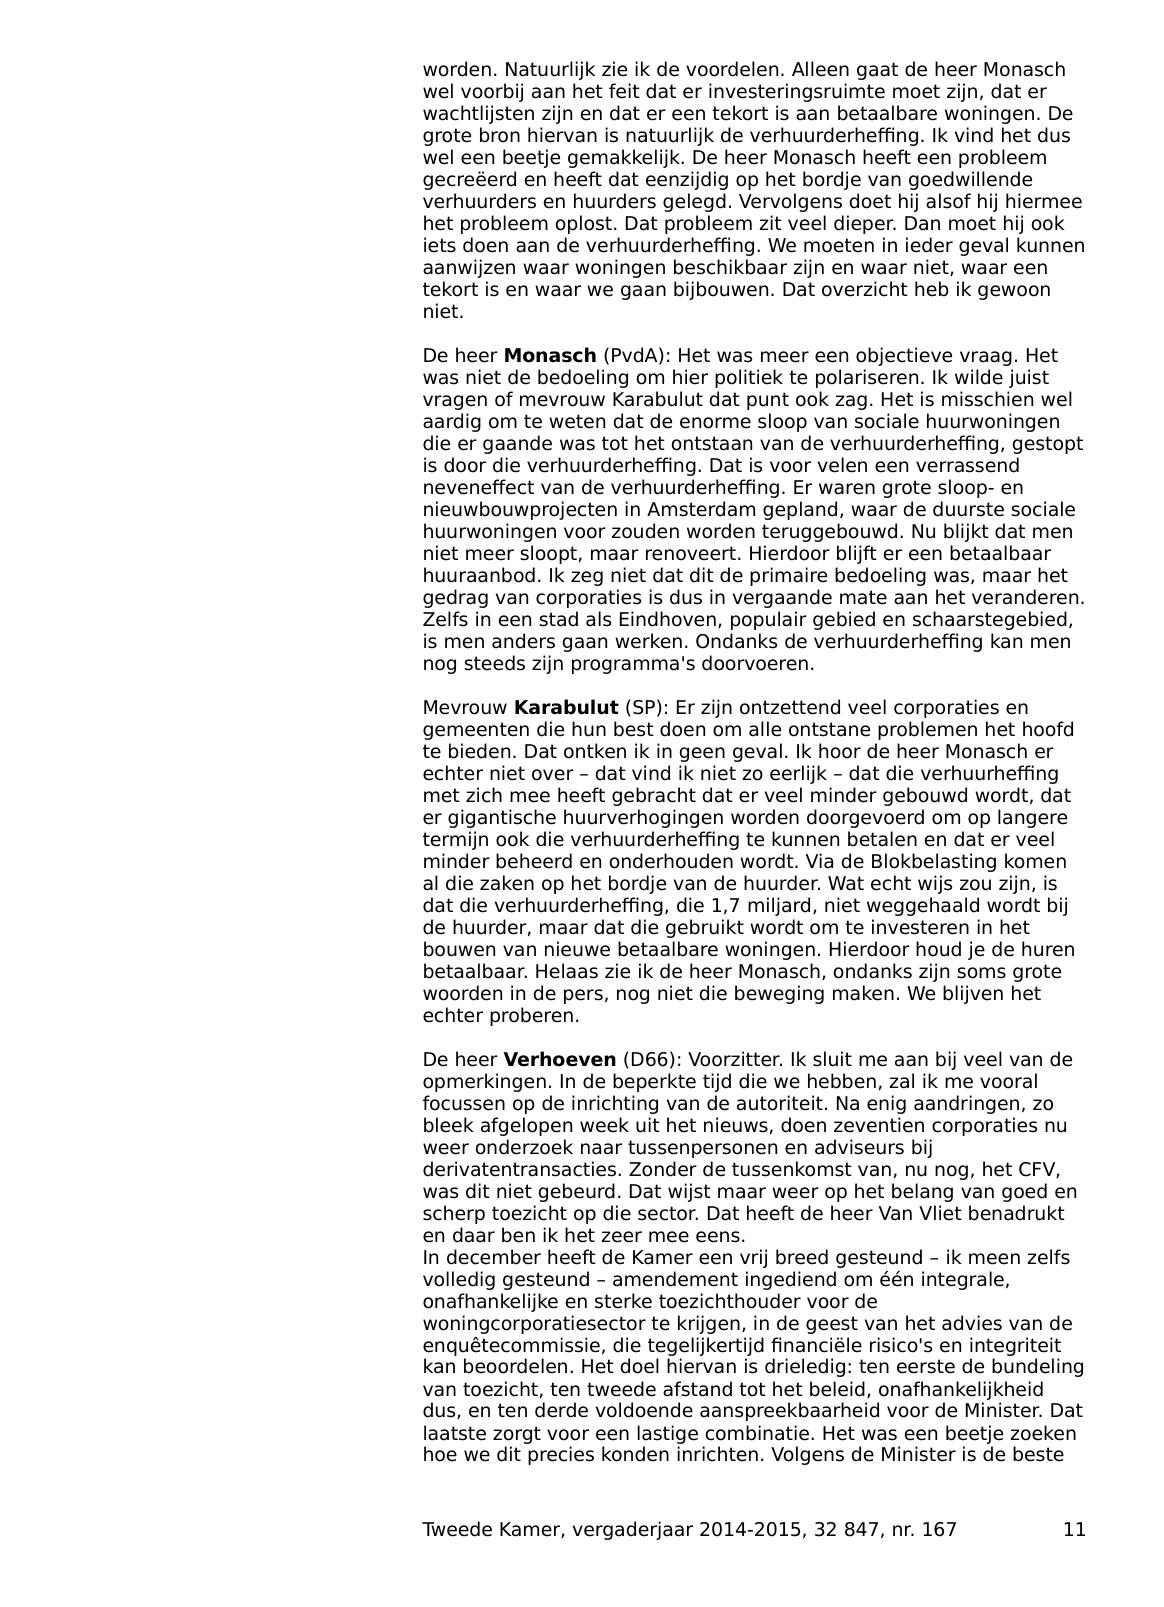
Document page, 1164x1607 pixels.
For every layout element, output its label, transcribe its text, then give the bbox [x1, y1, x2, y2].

text Mevrouw Karabulut (SP): Er zijn ontzettend veel corporaties en gemeenten die hun best doen om alle ontstane problemen het hoofd te bieden. Dat ontken ik in geen geval. Ik hoor de heer Monasch er echter niet over – dat vind ik niet zo eerlijk – dat die verhuurheffing met zich mee heeft gebracht dat er veel minder gebouwd wordt, dat er gigantische huurverhogingen worden doorgevoerd om op langere termijn ook die verhuurderheffing te kunnen betalen en dat er veel minder beheerd en onderhouden wordt. Via de Blokbelasting komen al die zaken op het bordje van de huurder. Wat echt wijs zou zijn, is dat die verhuurderheffing, die 1,7 miljard, niet weggehaald wordt bij de huurder, maar dat die gebruikt wordt om te investeren in het bouwen van nieuwe betaalbare woningen. Hierdoor houd je de huren betaalbaar. Helaas zie ik de heer Monasch, ondanks zijn soms grote woorden in de pers, nog niet die beweging maken. We blijven het echter proberen. [422, 697, 1087, 1027]
text De heer Verhoeven (D66): Voorzitter. Ik sluit me aan bij veel van de opmerkingen. In de beperkte tijd die we hebben, zal ik me vooral focussen op de inrichting van de autoriteit. Na enig aandringen, zo bleek afgelopen week uit het nieuws, doen zeventien corporaties nu weer onderzoek naar tussenpersonen en adviseurs bij derivatentransacties. Zonder de tussenkomst van, nu nog, het CFV, was dit niet gebeurd. Dat wijst maar weer op het belang van goed en scherp toezicht op die sector. Dat heeft de heer Van Vliet benadrukt en daar ben ik het zeer mee eens. [422, 1049, 1087, 1247]
text worden. Natuurlijk zie ik de voordelen. Alleen gaat de heer Monasch wel voorbij aan het feit dat er investeringsruimte moet zijn, dat er wachtlijsten zijn en dat er een tekort is aan betaalbare woningen. De grote bron hiervan is natuurlijk de verhuurderheffing. Ik vind het dus wel een beetje gemakkelijk. De heer Monasch heeft een probleem gecreëerd en heeft dat eenzijdig op het bordje van goedwillende verhuurders en huurders gelegd. Vervolgens doet hij alsof hij hiermee het probleem oplost. Dat probleem zit veel dieper. Dan moet hij ook iets doen aan de verhuurderheffing. We moeten in ieder geval kunnen aanwijzen waar woningen beschikbaar zijn en waar niet, waar een tekort is en waar we gaan bijbouwen. Dat overzicht heb ik gewoon niet. [422, 59, 1087, 323]
text In december heeft de Kamer een vrij breed gesteund – ik meen zelfs volledig gesteund – amendement ingediend om één integrale, onafhankelijke en sterke toezichthouder voor de woningcorporatiesector te krijgen, in de geest van het advies van de enquêtecommissie, die tegelijkertijd financiële risico's en integriteit kan beoordelen. Het doel hiervan is drieledig: ten eerste de bundeling van toezicht, ten tweede afstand tot het beleid, onafhankelijkheid dus, en ten derde voldoende aanspreekbaarheid voor de Minister. Dat laatste zorgt voor een lastige combinatie. Het was een beetje zoeken hoe we dit precies konden inrichten. Volgens de Minister is de beste [422, 1247, 1087, 1466]
text De heer Monasch (PvdA): Het was meer een objectieve vraag. Het was niet de bedoeling om hier politiek te polariseren. Ik wilde juist vragen of mevrouw Karabulut dat punt ook zag. Het is misschien wel aardig om te weten dat de enorme sloop van sociale huurwoningen die er gaande was tot het ontstaan van de verhuurderheffing, gestopt is door die verhuurderheffing. Dat is voor velen een verrassend neveneffect van de verhuurderheffing. Er waren grote sloop- en nieuwbouwprojecten in Amsterdam gepland, waar de duurste sociale huurwoningen voor zouden worden teruggebouwd. Nu blijkt dat men niet meer sloopt, maar renoveert. Hierdoor blijft er een betaalbaar huuraanbod. Ik zeg niet dat dit de primaire bedoeling was, maar het gedrag van corporaties is dus in vergaande mate aan het veranderen. Zelfs in een stad als Eindhoven, populair gebied en schaarstegebied, is men anders gaan werken. Ondanks de verhuurderheffing kan men nog steeds zijn programma's doorvoeren. [422, 345, 1087, 675]
